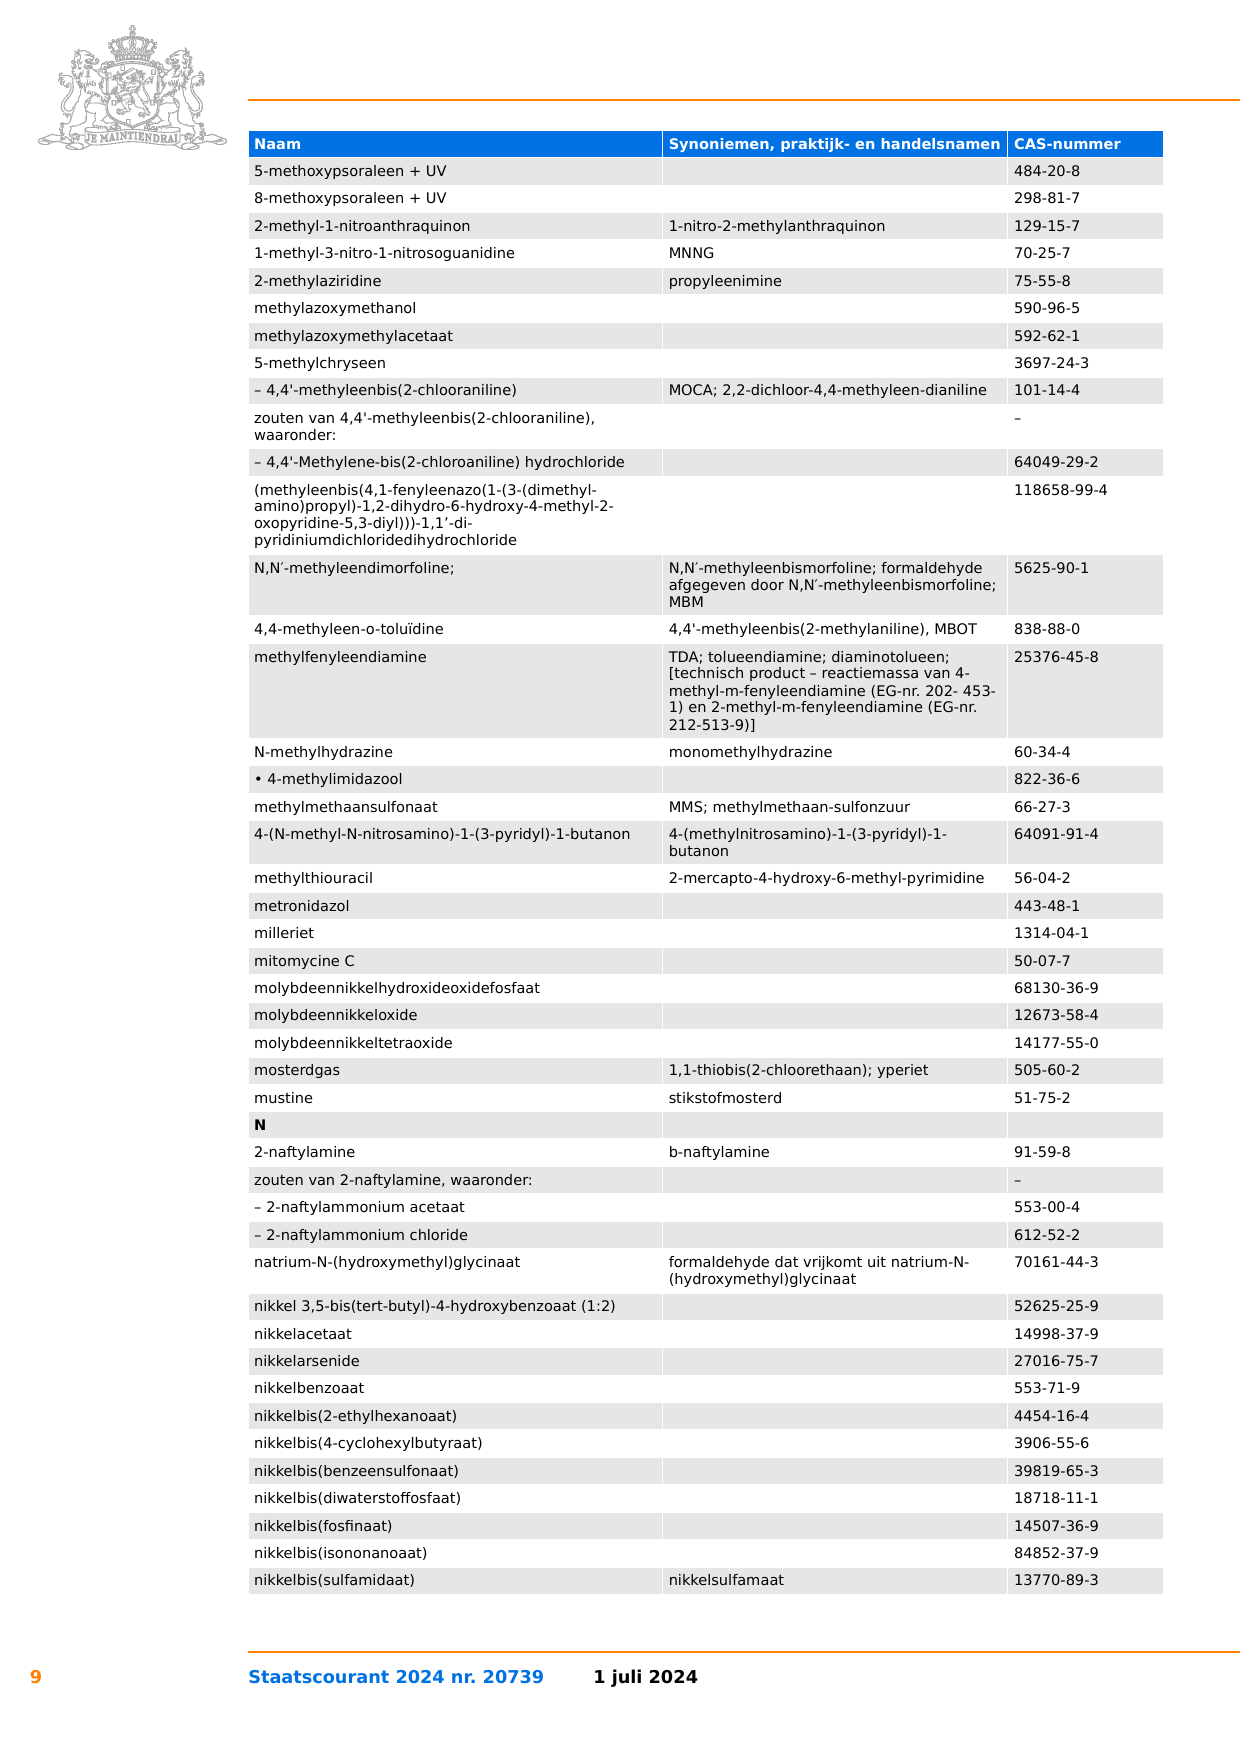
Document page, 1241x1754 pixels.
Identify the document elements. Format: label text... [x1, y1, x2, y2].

table_cell 3697-24-3 [1008, 350, 1163, 376]
table_cell propyleenimine [663, 268, 1007, 294]
table_cell 51-75-2 [1008, 1085, 1163, 1111]
table_cell 5-methoxypsoraleen + UV [249, 158, 662, 185]
table_cell 2-methyl-1-nitroanthraquinon [249, 213, 662, 239]
table_cell – [1008, 405, 1163, 448]
table_cell [663, 948, 1007, 974]
table_cell 39819-65-3 [1008, 1458, 1163, 1484]
table_cell 3906-55-6 [1008, 1431, 1163, 1457]
table_cell mustine [249, 1085, 662, 1111]
table_cell nikkelbenzoaat [249, 1376, 662, 1402]
table_cell 52625-25-9 [1008, 1294, 1163, 1320]
table_cell 4,4-methyleen-o-toluïdine [249, 616, 662, 643]
table_cell [663, 1030, 1007, 1056]
table_cell N,N′-methyleendimorfoline; [249, 555, 662, 615]
table_cell nikkel 3,5-bis(tert-butyl)-4-hydroxybenzoaat (1:2) [249, 1294, 662, 1320]
table_cell N-methylhydrazine [249, 739, 662, 765]
table_cell 822-36-6 [1008, 766, 1163, 793]
table_cell nikkelbis(diwaterstoffosfaat) [249, 1485, 662, 1512]
table_cell [663, 1348, 1007, 1375]
table_cell 14507-36-9 [1008, 1513, 1163, 1539]
table_cell [663, 1003, 1007, 1029]
table_cell 4,4'-methyleenbis(2-methylaniline), MBOT [663, 616, 1007, 643]
table_cell – 4,4'-Methylene-bis(2-chloroaniline) hydrochloride [249, 449, 662, 476]
table_cell 56-04-2 [1008, 866, 1163, 892]
table_cell 4-(N-methyl-N-nitrosamino)-1-(3-pyridyl)-1-butanon [249, 821, 662, 864]
table_cell [663, 350, 1007, 376]
table_cell molybdeennikkelhydroxideoxidefosfaat [249, 975, 662, 1002]
table_cell [663, 920, 1007, 947]
table_cell 2-mercapto-4-hydroxy-6-methyl-pyrimidine [663, 866, 1007, 892]
table_cell formaldehyde dat vrijkomt uit natrium-N- (hydroxymethyl)glycinaat [663, 1249, 1007, 1292]
table_cell [663, 766, 1007, 793]
table_cell [663, 1294, 1007, 1320]
table_cell 484-20-8 [1008, 158, 1163, 185]
table_cell 27016-75-7 [1008, 1348, 1163, 1375]
table_cell nikkelbis(2-ethylhexanoaat) [249, 1403, 662, 1429]
table_cell N,N′-methyleenbismorfoline; formaldehyde afgegeven door N,N′-methyleenbismorfoline; MBM [663, 555, 1007, 615]
table_cell – 2-naftylammonium acetaat [249, 1194, 662, 1221]
table_cell [663, 1167, 1007, 1193]
table_cell • 4-methylimidazool [249, 766, 662, 793]
table_cell [663, 295, 1007, 322]
table_cell [663, 405, 1007, 448]
table_cell 4-(methylnitrosamino)-1-(3-pyridyl)-1-butanon [663, 821, 1007, 864]
table_cell – [1008, 1167, 1163, 1193]
table_cell [663, 975, 1007, 1002]
table_cell 70161-44-3 [1008, 1249, 1163, 1292]
table_cell 2-methylaziridine [249, 268, 662, 294]
table_cell 298-81-7 [1008, 186, 1163, 212]
table_cell 75-55-8 [1008, 268, 1163, 294]
table_cell 505-60-2 [1008, 1058, 1163, 1084]
table_cell zouten van 2-naftylamine, waaronder: [249, 1167, 662, 1193]
table_cell 68130-36-9 [1008, 975, 1163, 1002]
table_cell 5625-90-1 [1008, 555, 1163, 615]
table_cell [663, 893, 1007, 919]
table_cell – 2-naftylammonium chloride [249, 1222, 662, 1248]
table_header Naam [249, 131, 662, 157]
table_cell [663, 1321, 1007, 1347]
table_cell MOCA; 2,2-dichloor-4,4-methyleen-dianiline [663, 378, 1007, 404]
table_cell 1-methyl-3-nitro-1-nitrosoguanidine [249, 241, 662, 267]
table_cell nikkelacetaat [249, 1321, 662, 1347]
table_cell nikkelsulfamaat [663, 1568, 1007, 1594]
table_cell nikkelbis(benzeensulfonaat) [249, 1458, 662, 1484]
table_cell 14998-37-9 [1008, 1321, 1163, 1347]
table_cell 50-07-7 [1008, 948, 1163, 974]
table_cell [663, 477, 1007, 554]
table_cell monomethylhydrazine [663, 739, 1007, 765]
table_cell molybdeennikkeltetraoxide [249, 1030, 662, 1056]
table_cell 66-27-3 [1008, 794, 1163, 820]
table_cell [663, 186, 1007, 212]
table_cell 18718-11-1 [1008, 1485, 1163, 1512]
table_cell [663, 1376, 1007, 1402]
table_cell 14177-55-0 [1008, 1030, 1163, 1056]
table_cell methylazoxymethanol [249, 295, 662, 322]
table_cell N [249, 1112, 662, 1138]
table_header Synoniemen, praktijk- en handelsnamen [663, 131, 1007, 157]
table_cell 553-00-4 [1008, 1194, 1163, 1221]
table_cell 64049-29-2 [1008, 449, 1163, 476]
table_cell zouten van 4,4'-methyleenbis(2-chlooraniline), waaronder: [249, 405, 662, 448]
table_cell 70-25-7 [1008, 241, 1163, 267]
table_cell 5-methylchryseen [249, 350, 662, 376]
table_cell [663, 158, 1007, 185]
table_cell methylmethaansulfonaat [249, 794, 662, 820]
table_cell [663, 1513, 1007, 1539]
table_cell nikkelbis(4-cyclohexylbutyraat) [249, 1431, 662, 1457]
table_cell 64091-91-4 [1008, 821, 1163, 864]
table_cell 1,1-thiobis(2-chloorethaan); yperiet [663, 1058, 1007, 1084]
table_cell 592-62-1 [1008, 323, 1163, 349]
table_cell [663, 449, 1007, 476]
table_cell 13770-89-3 [1008, 1568, 1163, 1594]
table_cell 1-nitro-2-methylanthraquinon [663, 213, 1007, 239]
table_cell mosterdgas [249, 1058, 662, 1084]
table_cell methylthiouracil [249, 866, 662, 892]
table_cell 101-14-4 [1008, 378, 1163, 404]
table_cell methylfenyleendiamine [249, 644, 662, 738]
table_cell 60-34-4 [1008, 739, 1163, 765]
table_cell natrium-N-(hydroxymethyl)glycinaat [249, 1249, 662, 1292]
table_header CAS-nummer [1008, 131, 1163, 157]
table_cell 12673-58-4 [1008, 1003, 1163, 1029]
table_cell 4454-16-4 [1008, 1403, 1163, 1429]
table_cell 84852-37-9 [1008, 1540, 1163, 1566]
table_cell molybdeennikkeloxide [249, 1003, 662, 1029]
picture [38, 25, 227, 150]
table_cell [663, 1485, 1007, 1512]
table_cell nikkelbis(isononanoaat) [249, 1540, 662, 1566]
table_cell 443-48-1 [1008, 893, 1163, 919]
table_cell MMS; methylmethaan-sulfonzuur [663, 794, 1007, 820]
table_cell nikkelbis(sulfamidaat) [249, 1568, 662, 1594]
table_cell [663, 1112, 1007, 1138]
table_cell [663, 1194, 1007, 1221]
table_cell [663, 1458, 1007, 1484]
table_cell [663, 1540, 1007, 1566]
table_cell b-naftylamine [663, 1140, 1007, 1166]
table_cell 1314-04-1 [1008, 920, 1163, 947]
table_cell nikkelbis(fosfinaat) [249, 1513, 662, 1539]
table_cell stikstofmosterd [663, 1085, 1007, 1111]
table_cell [663, 1403, 1007, 1429]
table_cell milleriet [249, 920, 662, 947]
table_cell TDA; tolueendiamine; diaminotolueen; [technisch product – reactiemassa van 4- methyl-m-fenyleendiamine (EG-nr. 202- 453-1) en 2-methyl-m-fenyleendiamine (EG-nr. 212-513-9)] [663, 644, 1007, 738]
table_cell – 4,4'-methyleenbis(2-chlooraniline) [249, 378, 662, 404]
table_cell 838-88-0 [1008, 616, 1163, 643]
table_cell 612-52-2 [1008, 1222, 1163, 1248]
table_cell 8-methoxypsoraleen + UV [249, 186, 662, 212]
table_cell nikkelarsenide [249, 1348, 662, 1375]
table_cell [663, 1222, 1007, 1248]
table_cell 118658-99-4 [1008, 477, 1163, 554]
table_cell metronidazol [249, 893, 662, 919]
table_cell [663, 1431, 1007, 1457]
table_cell (methyleenbis(4,1-fenyleenazo(1-(3-(dimethyl-amino)propyl)-1,2-dihydro-6-hydroxy-4-methyl-2-oxopyridine-5,3-diyl)))-1,1’-di-pyridiniumdichloridedihydrochloride [249, 477, 662, 554]
table_cell [1008, 1112, 1163, 1138]
table_cell 553-71-9 [1008, 1376, 1163, 1402]
table_cell MNNG [663, 241, 1007, 267]
table_cell methylazoxymethylacetaat [249, 323, 662, 349]
table_cell [663, 323, 1007, 349]
table_cell 91-59-8 [1008, 1140, 1163, 1166]
table_cell 25376-45-8 [1008, 644, 1163, 738]
table_cell 2-naftylamine [249, 1140, 662, 1166]
table_cell mitomycine C [249, 948, 662, 974]
table_cell 129-15-7 [1008, 213, 1163, 239]
table_cell 590-96-5 [1008, 295, 1163, 322]
